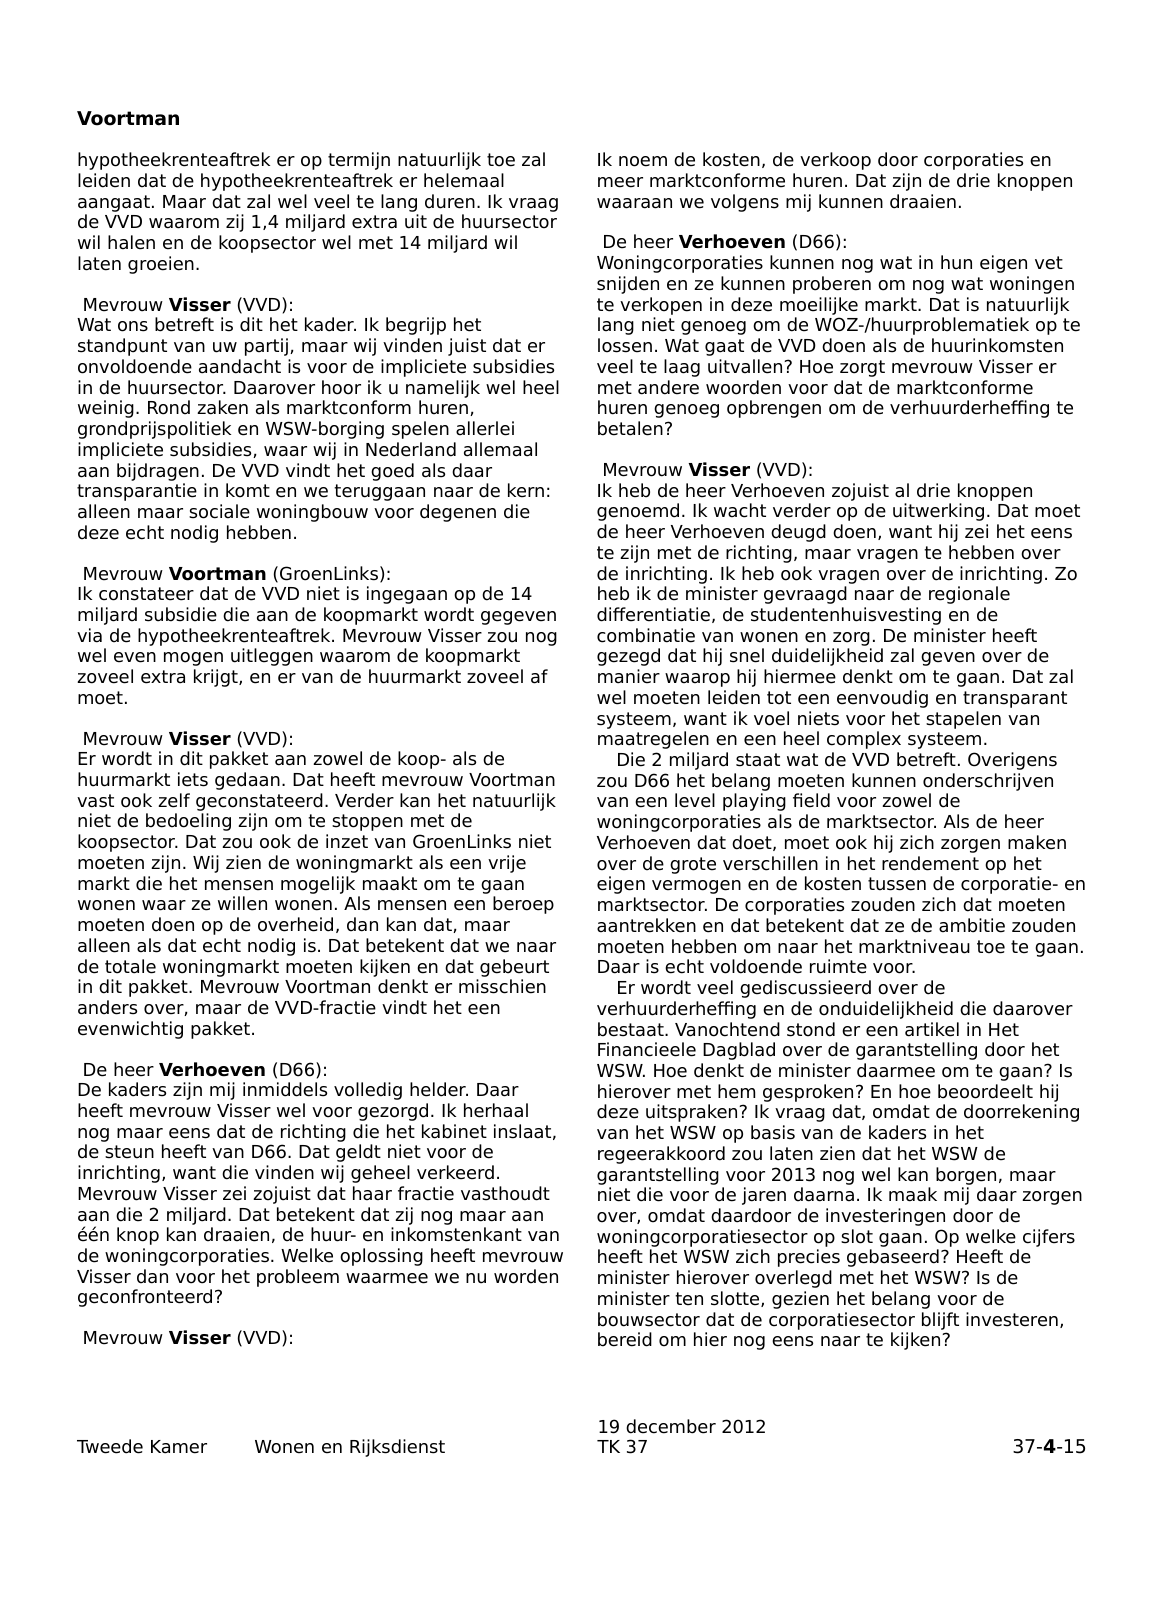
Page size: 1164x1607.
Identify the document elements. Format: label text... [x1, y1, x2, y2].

text Die 2 miljard staat wat de VVD betreft. Overigens zou D66 het belang moeten kunnen onderschrijven van een level playing field voor zowel de woningcorporaties als de marktsector. Als de heer Verhoeven dat doet, moet ook hij zich zorgen maken over de grote verschillen in het rendement op het eigen vermogen en de kosten tussen de corporatie- en marktsector. De corporaties zouden zich dat moeten aantrekken en dat betekent dat ze de ambitie zouden moeten hebben om naar het marktniveau toe te gaan. Daar is echt voldoende ruimte voor. [596, 750, 1087, 978]
text De kaders zijn mij inmiddels volledig helder. Daar heeft mevrouw Visser wel voor gezorgd. Ik herhaal nog maar eens dat de richting die het kabinet inslaat, de steun heeft van D66. Dat geldt niet voor de inrichting, want die vinden wij geheel verkeerd. Mevrouw Visser zei zojuist dat haar fractie vasthoudt aan die 2 miljard. Dat betekent dat zij nog maar aan één knop kan draaien, de huur- en inkomstenkant van de woningcorporaties. Welke oplossing heeft mevrouw Visser dan voor het probleem waarmee we nu worden geconfronteerd? [77, 1080, 567, 1308]
text Er wordt veel gediscussieerd over de verhuurderheffing en de onduidelijkheid die daarover bestaat. Vanochtend stond er een artikel in Het Financieele Dagblad over de garantstelling door het WSW. Hoe denkt de minister daarmee om te gaan? Is hierover met hem gesproken? En hoe beoordeelt hij deze uitspraken? Ik vraag dat, omdat de doorrekening van het WSW op basis van de kaders in het regeerakkoord zou laten zien dat het WSW de garantstelling voor 2013 nog wel kan borgen, maar niet die voor de jaren daarna. Ik maak mij daar zorgen over, omdat daardoor de investeringen door de woningcorporatiesector op slot gaan. Op welke cijfers heeft het WSW zich precies gebaseerd? Heeft de minister hierover overlegd met het WSW? Is de minister ten slotte, gezien het belang voor de bouwsector dat de corporatiesector blijft investeren, bereid om hier nog eens naar te kijken? [596, 978, 1087, 1351]
text Mevrouw Visser (VVD): [77, 294, 567, 315]
text Mevrouw Voortman (GroenLinks): [77, 563, 567, 584]
text De heer Verhoeven (D66): [77, 1059, 567, 1080]
text Mevrouw Visser (VVD): [77, 728, 567, 749]
text De heer Verhoeven (D66): [596, 232, 1087, 253]
text Wat ons betreft is dit het kader. Ik begrijp het standpunt van uw partij, maar wij vinden juist dat er onvoldoende aandacht is voor de impliciete subsidies in de huursector. Daarover hoor ik u namelijk wel heel weinig. Rond zaken als marktconform huren, grondprijspolitiek en WSW-borging spelen allerlei impliciete subsidies, waar wij in Nederland allemaal aan bijdragen. De VVD vindt het goed als daar transparantie in komt en we teruggaan naar de kern: alleen maar sociale woningbouw voor degenen die deze echt nodig hebben. [77, 315, 567, 543]
text Mevrouw Visser (VVD): [77, 1328, 567, 1349]
text hypotheekrenteaftrek er op termijn natuurlijk toe zal leiden dat de hypotheekrenteaftrek er helemaal aangaat. Maar dat zal wel veel te lang duren. Ik vraag de VVD waarom zij 1,4 miljard extra uit de huursector wil halen en de koopsector wel met 14 miljard wil laten groeien. [77, 150, 567, 274]
text Woningcorporaties kunnen nog wat in hun eigen vet snijden en ze kunnen proberen om nog wat woningen te verkopen in deze moeilijke markt. Dat is natuurlijk lang niet genoeg om de WOZ-/huurproblematiek op te lossen. Wat gaat de VVD doen als de huurinkomsten veel te laag uitvallen? Hoe zorgt mevrouw Visser er met andere woorden voor dat de marktconforme huren genoeg opbrengen om de verhuurderheffing te betalen? [596, 253, 1087, 440]
text Er wordt in dit pakket aan zowel de koop- als de huurmarkt iets gedaan. Dat heeft mevrouw Voortman vast ook zelf geconstateerd. Verder kan het natuurlijk niet de bedoeling zijn om te stoppen met de koopsector. Dat zou ook de inzet van GroenLinks niet moeten zijn. Wij zien de woningmarkt als een vrije markt die het mensen mogelijk maakt om te gaan wonen waar ze willen wonen. Als mensen een beroep moeten doen op de overheid, dan kan dat, maar alleen als dat echt nodig is. Dat betekent dat we naar de totale woningmarkt moeten kijken en dat gebeurt in dit pakket. Mevrouw Voortman denkt er misschien anders over, maar de VVD-fractie vindt het een evenwichtig pakket. [77, 749, 567, 1039]
text Ik heb de heer Verhoeven zojuist al drie knoppen genoemd. Ik wacht verder op de uitwerking. Dat moet de heer Verhoeven deugd doen, want hij zei het eens te zijn met de richting, maar vragen te hebben over de inrichting. Ik heb ook vragen over de inrichting. Zo heb ik de minister gevraagd naar de regionale differentiatie, de studentenhuisvesting en de combinatie van wonen en zorg. De minister heeft gezegd dat hij snel duidelijkheid zal geven over de manier waarop hij hiermee denkt om te gaan. Dat zal wel moeten leiden tot een eenvoudig en transparant systeem, want ik voel niets voor het stapelen van maatregelen en een heel complex systeem. [596, 480, 1087, 750]
text Ik constateer dat de VVD niet is ingegaan op de 14 miljard subsidie die aan de koopmarkt wordt gegeven via de hypotheekrenteaftrek. Mevrouw Visser zou nog wel even mogen uitleggen waarom de koopmarkt zoveel extra krijgt, en er van de huurmarkt zoveel af moet. [77, 584, 567, 708]
text Ik noem de kosten, de verkoop door corporaties en meer marktconforme huren. Dat zijn de drie knoppen waaraan we volgens mij kunnen draaien. [596, 150, 1087, 212]
text Mevrouw Visser (VVD): [596, 460, 1087, 480]
